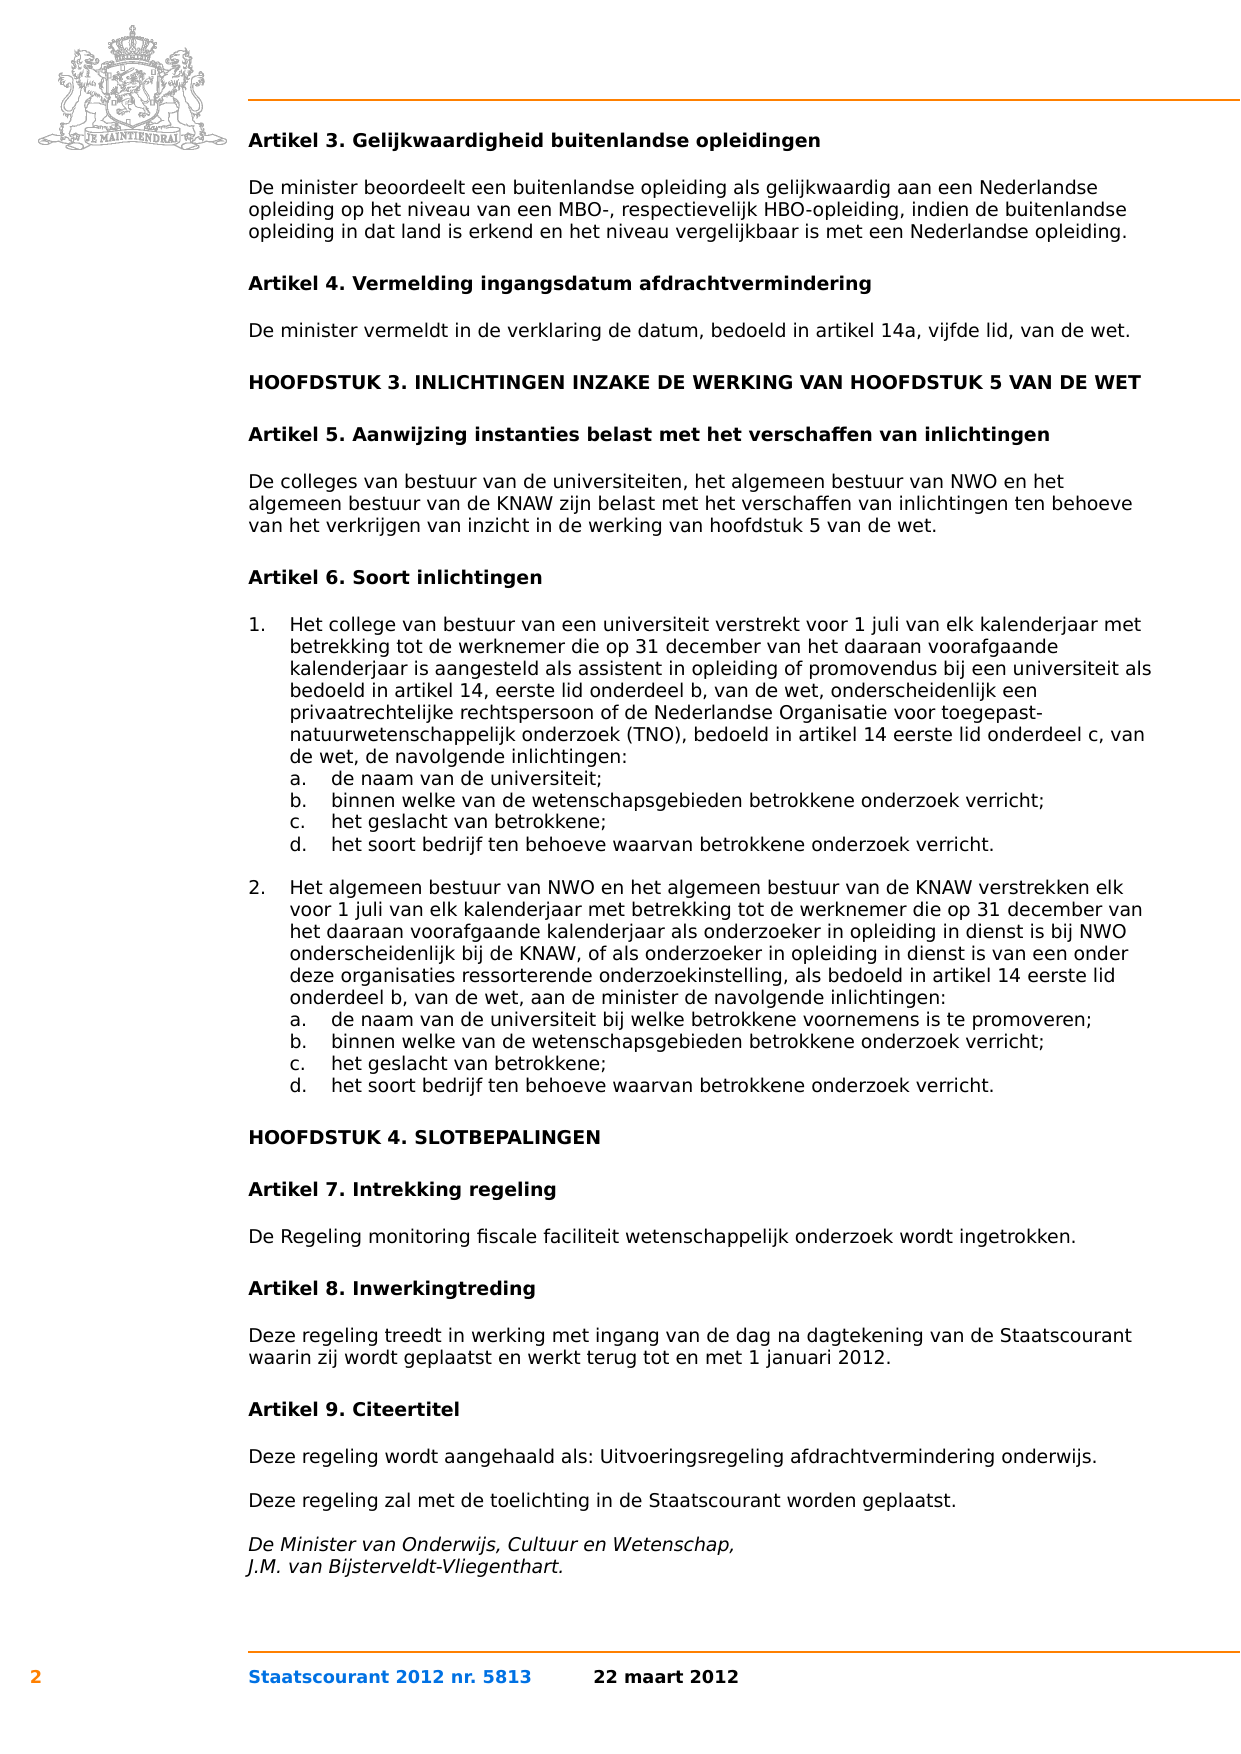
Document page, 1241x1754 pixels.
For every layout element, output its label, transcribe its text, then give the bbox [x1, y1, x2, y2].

text Deze regeling wordt aangehaald als: Uitvoeringsregeling afdrachtvermindering onderwijs. [248, 1446, 1163, 1468]
text b. binnen welke van de wetenschapsgebieden betrokkene onderzoek verricht; [289, 1031, 1163, 1053]
text 1. Het college van bestuur van een universiteit verstrekt voor 1 juli van elk kalenderjaar met betrekking tot de werknemer die op 31 december van het daaraan voorafgaande kalenderjaar is aangesteld als assistent in opleiding of promovendus bij een universiteit als bedoeld in artikel 14, eerste lid onderdeel b, van de wet, onderscheidenlijk een privaatrechtelijke rechtspersoon of de Nederlandse Organisatie voor toegepast-natuurwetenschappelijk onderzoek (TNO), bedoeld in artikel 14 eerste lid onderdeel c, van de wet, de navolgende inlichtingen: [248, 614, 1163, 767]
text Deze regeling treedt in werking met ingang van de dag na dagtekening van de Staatscourant waarin zij wordt geplaatst en werkt terug tot en met 1 januari 2012. [248, 1325, 1163, 1369]
text De colleges van bestuur van de universiteiten, het algemeen bestuur van NWO en het algemeen bestuur van de KNAW zijn belast met het verschaffen van inlichtingen ten behoeve van het verkrijgen van inzicht in de werking van hoofdstuk 5 van de wet. [248, 471, 1163, 537]
text c. het geslacht van betrokkene; [289, 1053, 1163, 1075]
subtitle Artikel 8. Inwerkingtreding [248, 1278, 1163, 1300]
subtitle Artikel 4. Vermelding ingangsdatum afdrachtvermindering [248, 273, 1163, 295]
subtitle Artikel 6. Soort inlichtingen [248, 567, 1163, 589]
text Deze regeling zal met de toelichting in de Staatscourant worden geplaatst. [248, 1490, 1163, 1512]
subtitle HOOFDSTUK 3. INLICHTINGEN INZAKE DE WERKING VAN HOOFDSTUK 5 VAN DE WET [248, 372, 1163, 394]
text De Regeling monitoring fiscale faciliteit wetenschappelijk onderzoek wordt ingetrokken. [248, 1226, 1163, 1248]
text d. het soort bedrijf ten behoeve waarvan betrokkene onderzoek verricht. [289, 833, 1163, 855]
text 2. Het algemeen bestuur van NWO en het algemeen bestuur van de KNAW verstrekken elk voor 1 juli van elk kalenderjaar met betrekking tot de werknemer die op 31 december van het daaraan voorafgaande kalenderjaar als onderzoeker in opleiding in dienst is bij NWO onderscheidenlijk bij de KNAW, of als onderzoeker in opleiding in dienst is van een onder deze organisaties ressorterende onderzoekinstelling, als bedoeld in artikel 14 eerste lid onderdeel b, van de wet, aan de minister de navolgende inlichtingen: [248, 877, 1163, 1009]
text a. de naam van de universiteit bij welke betrokkene voornemens is te promoveren; [289, 1009, 1163, 1031]
text De minister beoordeelt een buitenlandse opleiding als gelijkwaardig aan een Nederlandse opleiding op het niveau van een MBO-, respectievelijk HBO-opleiding, indien de buitenlandse opleiding in dat land is erkend en het niveau vergelijkbaar is met een Nederlandse opleiding. [248, 177, 1163, 243]
subtitle Artikel 5. Aanwijzing instanties belast met het verschaffen van inlichtingen [248, 424, 1163, 446]
picture [38, 25, 227, 150]
subtitle HOOFDSTUK 4. SLOTBEPALINGEN [248, 1127, 1163, 1149]
subtitle Artikel 7. Intrekking regeling [248, 1179, 1163, 1201]
text a. de naam van de universiteit; [289, 767, 1163, 789]
text d. het soort bedrijf ten behoeve waarvan betrokkene onderzoek verricht. [289, 1075, 1163, 1097]
text b. binnen welke van de wetenschapsgebieden betrokkene onderzoek verricht; [289, 789, 1163, 811]
subtitle Artikel 9. Citeertitel [248, 1399, 1163, 1421]
subtitle Artikel 3. Gelijkwaardigheid buitenlandse opleidingen [248, 130, 1163, 152]
text De minister vermeldt in de verklaring de datum, bedoeld in artikel 14a, vijfde lid, van de wet. [248, 320, 1163, 342]
text De Minister van Onderwijs, Cultuur en Wetenschap, J.M. van Bijsterveldt-Vliegenthart. [248, 1534, 1163, 1578]
text c. het geslacht van betrokkene; [289, 811, 1163, 833]
